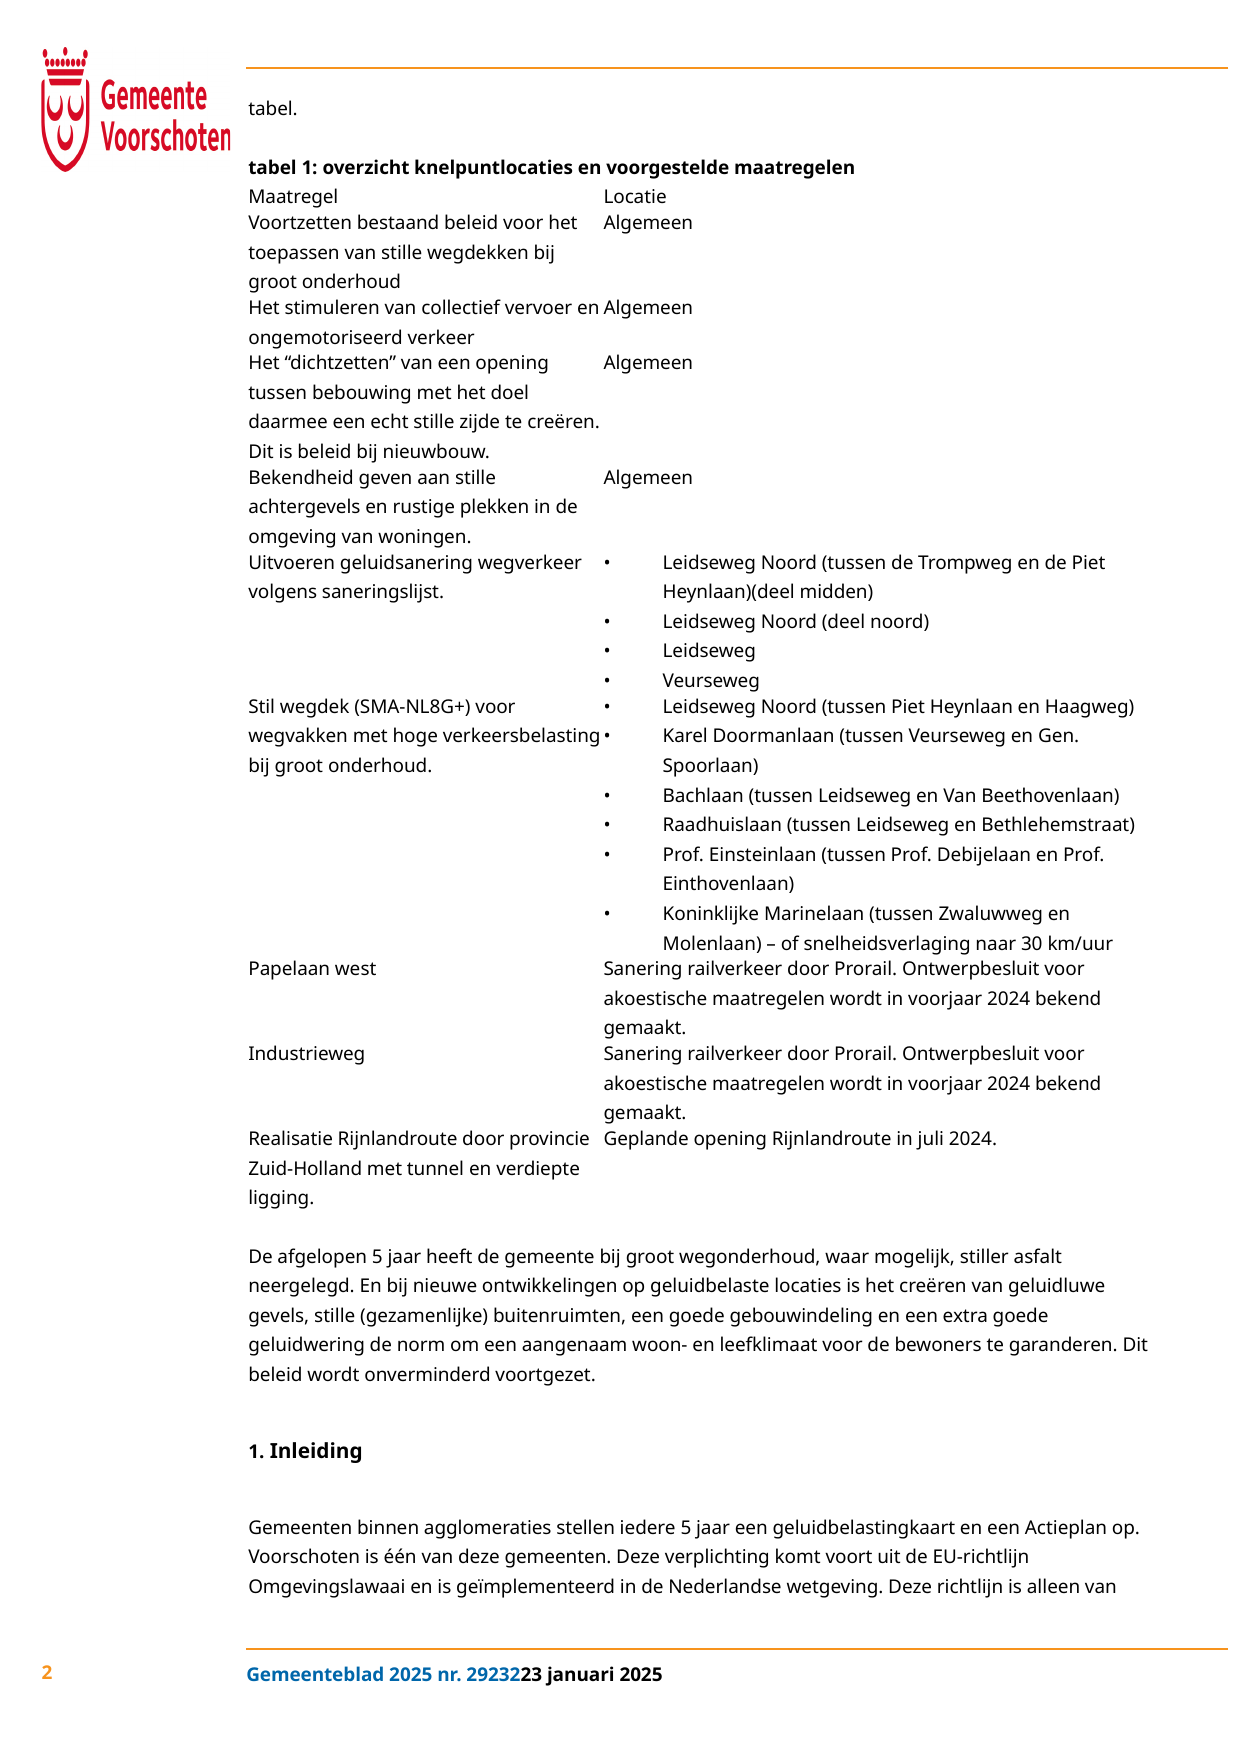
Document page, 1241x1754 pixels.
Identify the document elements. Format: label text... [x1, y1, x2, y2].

table_cell Leidseweg Noord (tussen Piet Heynlaan en Haagweg) Karel Doormanlaan (tussen Veurseweg en Gen. Spoorlaan) Bachlaan (tussen Leidseweg en Van Beethovenlaan) Raadhuislaan (tussen Leidseweg en Bethlehemstraat) Prof. Einsteinlaan (tussen Prof. Debijelaan en Prof. Einthovenlaan) Koninklijke Marinelaan (tussen Zwaluwweg en Molenlaan) – of snelheidsverlaging naar 30 km/uur [603, 693, 1152, 955]
text tabel 1: overzicht knelpuntlocaties en voorgestelde maatregelen [248, 154, 1152, 180]
table_header Locatie [603, 184, 1152, 209]
table_cell Sanering railverkeer door Prorail. Ontwerpbesluit voor akoestische maatregelen wordt in voorjaar 2024 bekend gemaakt. [603, 955, 1152, 1040]
table_cell Stil wegdek (SMA-NL8G+) voor wegvakken met hoge verkeersbelasting bij groot onderhoud. [248, 693, 603, 955]
table_cell Het “dichtzetten” van een opening tussen bebouwing met het doel daarmee een echt stille zijde te creëren. Dit is beleid bij nieuwbouw. [248, 350, 603, 464]
table_cell Voortzetten bestaand beleid voor het toepassen van stille wegdekken bij groot onderhoud [248, 209, 603, 294]
text De afgelopen 5 jaar heeft de gemeente bij groot wegonderhoud, waar mogelijk, stiller asfalt neergelegd. En bij nieuwe ontwikkelingen op geluidbelaste locaties is het creëren van geluidluwe gevels, stille (gezamenlijke) buitenruimten, een goede gebouwindeling en een extra goede geluidwering de norm om een aangenaam woon- en leefklimaat voor de bewoners te garanderen. Dit beleid wordt onverminderd voortgezet. [248, 1243, 1152, 1387]
table_cell Algemeen [603, 294, 1152, 349]
table_header Maatregel [248, 184, 603, 209]
text Gemeenten binnen agglomeraties stellen iedere 5 jaar een geluidbelastingkaart en een Actieplan op. Voorschoten is één van deze gemeenten. Deze verplichting komt voort uit de EU-richtlijn Omgevingslawaai en is geïmplementeerd in de Nederlandse wetgeving. Deze richtlijn is alleen van [248, 1514, 1152, 1599]
table_cell Papelaan west [248, 955, 603, 1040]
table_cell Uitvoeren geluidsanering wegverkeer volgens saneringslijst. [248, 549, 603, 693]
table_cell Algemeen [603, 464, 1152, 549]
table_cell Bekendheid geven aan stille achtergevels en rustige plekken in de omgeving van woningen. [248, 464, 603, 549]
picture [41, 47, 231, 172]
table_cell Realisatie Rijnlandroute door provincie Zuid-Holland met tunnel en verdiepte ligging. [248, 1125, 603, 1210]
table_cell Leidseweg Noord (tussen de Trompweg en de Piet Heynlaan)(deel midden) Leidseweg Noord (deel noord) Leidseweg Veurseweg [603, 549, 1152, 693]
table_cell Sanering railverkeer door Prorail. Ontwerpbesluit voor akoestische maatregelen wordt in voorjaar 2024 bekend gemaakt. [603, 1040, 1152, 1125]
table_cell Geplande opening Rijnlandroute in juli 2024. [603, 1125, 1152, 1210]
text tabel. [248, 95, 1152, 121]
table_cell Algemeen [603, 209, 1152, 294]
table_cell Het stimuleren van collectief vervoer en ongemotoriseerd verkeer [248, 294, 603, 349]
text 1. Inleiding [248, 1436, 1152, 1465]
table_cell Algemeen [603, 350, 1152, 464]
table_cell Industrieweg [248, 1040, 603, 1125]
